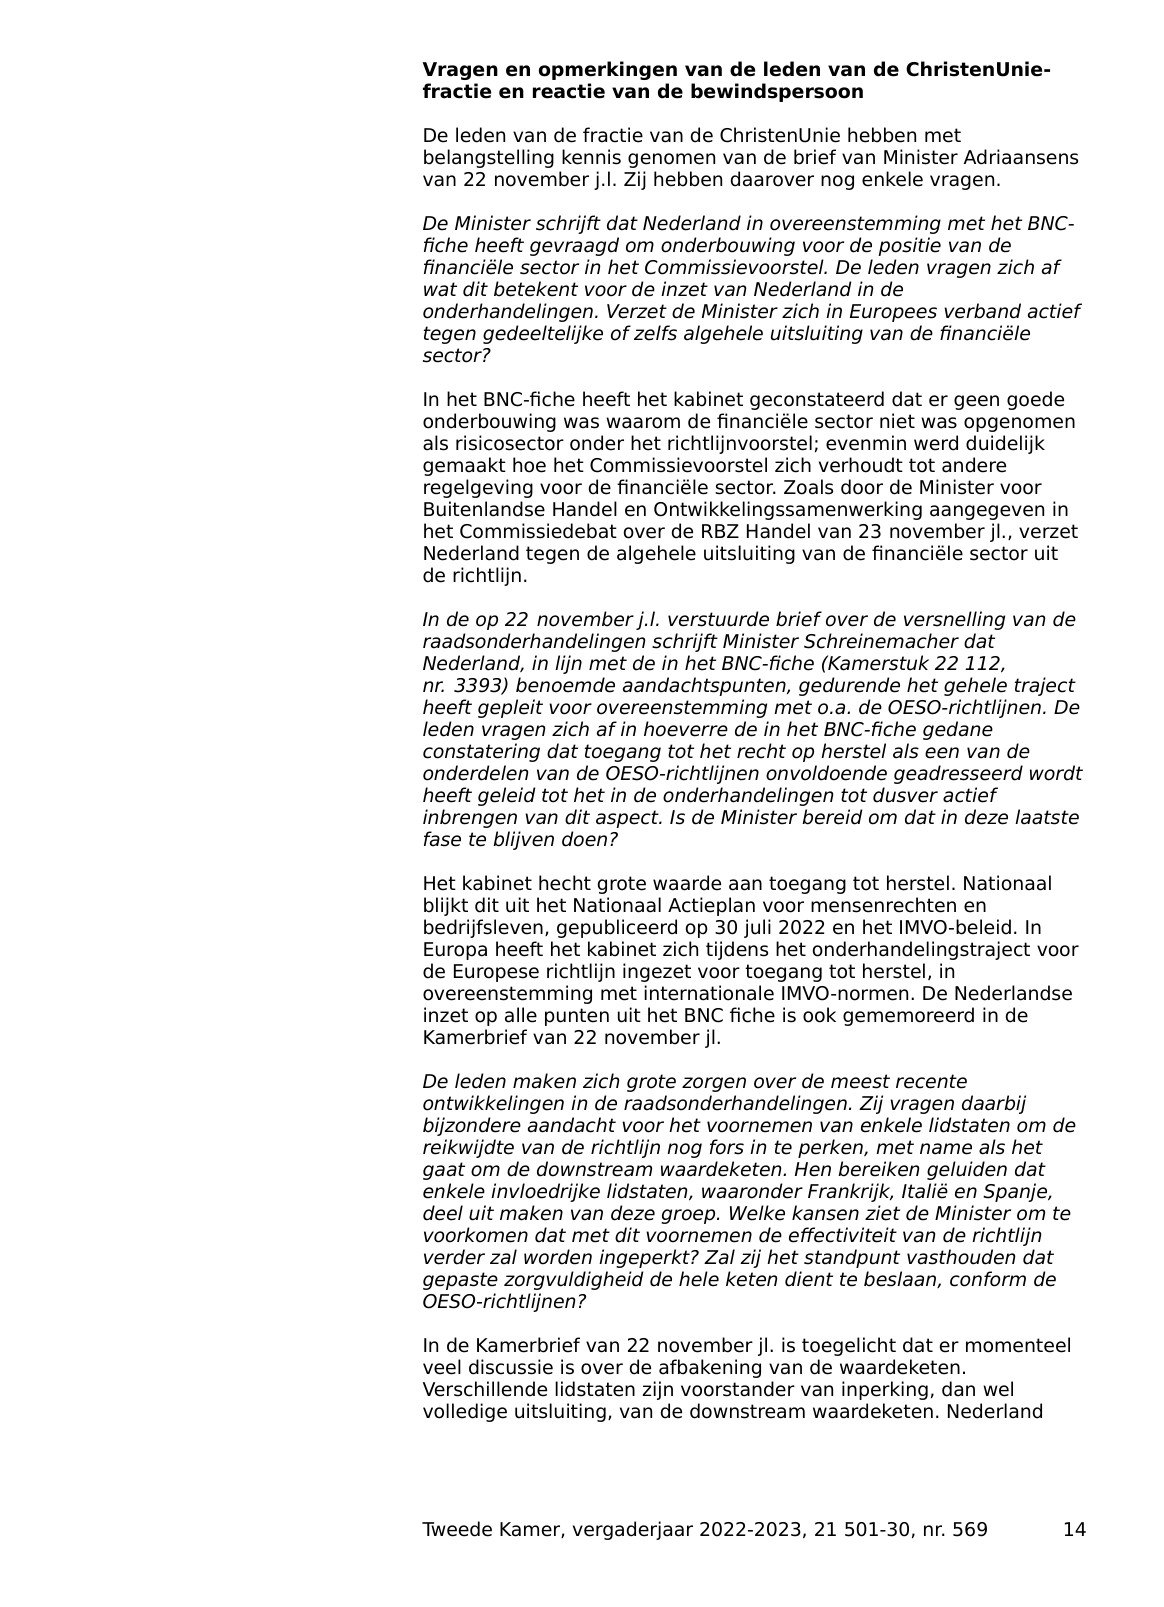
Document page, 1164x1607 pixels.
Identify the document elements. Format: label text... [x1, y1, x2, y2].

text In het BNC-fiche heeft het kabinet geconstateerd dat er geen goede onderbouwing was waarom de financiële sector niet was opgenomen als risicosector onder het richtlijnvoorstel; evenmin werd duidelijk gemaakt hoe het Commissievoorstel zich verhoudt tot andere regelgeving voor de financiële sector. Zoals door de Minister voor Buitenlandse Handel en Ontwikkelingssamenwerking aangegeven in het Commissiedebat over de RBZ Handel van 23 november jl., verzet Nederland tegen de algehele uitsluiting van de financiële sector uit de richtlijn. [422, 389, 1087, 587]
text De Minister schrijft dat Nederland in overeenstemming met het BNC-fiche heeft gevraagd om onderbouwing voor de positie van de financiële sector in het Commissievoorstel. De leden vragen zich af wat dit betekent voor de inzet van Nederland in de onderhandelingen. Verzet de Minister zich in Europees verband actief tegen gedeeltelijke of zelfs algehele uitsluiting van de financiële sector? [422, 213, 1087, 367]
text Het kabinet hecht grote waarde aan toegang tot herstel. Nationaal blijkt dit uit het Nationaal Actieplan voor mensenrechten en bedrijfsleven, gepubliceerd op 30 juli 2022 en het IMVO-beleid. In Europa heeft het kabinet zich tijdens het onderhandelingstraject voor de Europese richtlijn ingezet voor toegang tot herstel, in overeenstemming met internationale IMVO-normen. De Nederlandse inzet op alle punten uit het BNC fiche is ook gememoreerd in de Kamerbrief van 22 november jl. [422, 873, 1087, 1049]
text De leden van de fractie van de ChristenUnie hebben met belangstelling kennis genomen van de brief van Minister Adriaansens van 22 november j.l. Zij hebben daarover nog enkele vragen. [422, 125, 1087, 191]
text In de Kamerbrief van 22 november jl. is toegelicht dat er momenteel veel discussie is over de afbakening van de waardeketen. Verschillende lidstaten zijn voorstander van inperking, dan wel volledige uitsluiting, van de downstream waardeketen. Nederland [422, 1335, 1087, 1423]
text In de op 22 november j.l. verstuurde brief over de versnelling van de raadsonderhandelingen schrijft Minister Schreinemacher dat Nederland, in lijn met de in het BNC-fiche (Kamerstuk 22 112, nr. 3393) benoemde aandachtspunten, gedurende het gehele traject heeft gepleit voor overeenstemming met o.a. de OESO-richtlijnen. De leden vragen zich af in hoeverre de in het BNC-fiche gedane constatering dat toegang tot het recht op herstel als een van de onderdelen van de OESO-richtlijnen onvoldoende geadresseerd wordt heeft geleid tot het in de onderhandelingen tot dusver actief inbrengen van dit aspect. Is de Minister bereid om dat in deze laatste fase te blijven doen? [422, 609, 1087, 851]
text De leden maken zich grote zorgen over de meest recente ontwikkelingen in de raadsonderhandelingen. Zij vragen daarbij bijzondere aandacht voor het voornemen van enkele lidstaten om de reikwijdte van de richtlijn nog fors in te perken, met name als het gaat om de downstream waardeketen. Hen bereiken geluiden dat enkele invloedrijke lidstaten, waaronder Frankrijk, Italië en Spanje, deel uit maken van deze groep. Welke kansen ziet de Minister om te voorkomen dat met dit voornemen de effectiviteit van de richtlijn verder zal worden ingeperkt? Zal zij het standpunt vasthouden dat gepaste zorgvuldigheid de hele keten dient te beslaan, conform de OESO-richtlijnen? [422, 1071, 1087, 1313]
subtitle Vragen en opmerkingen van de leden van de ChristenUnie-fractie en reactie van de bewindspersoon [422, 59, 1087, 103]
